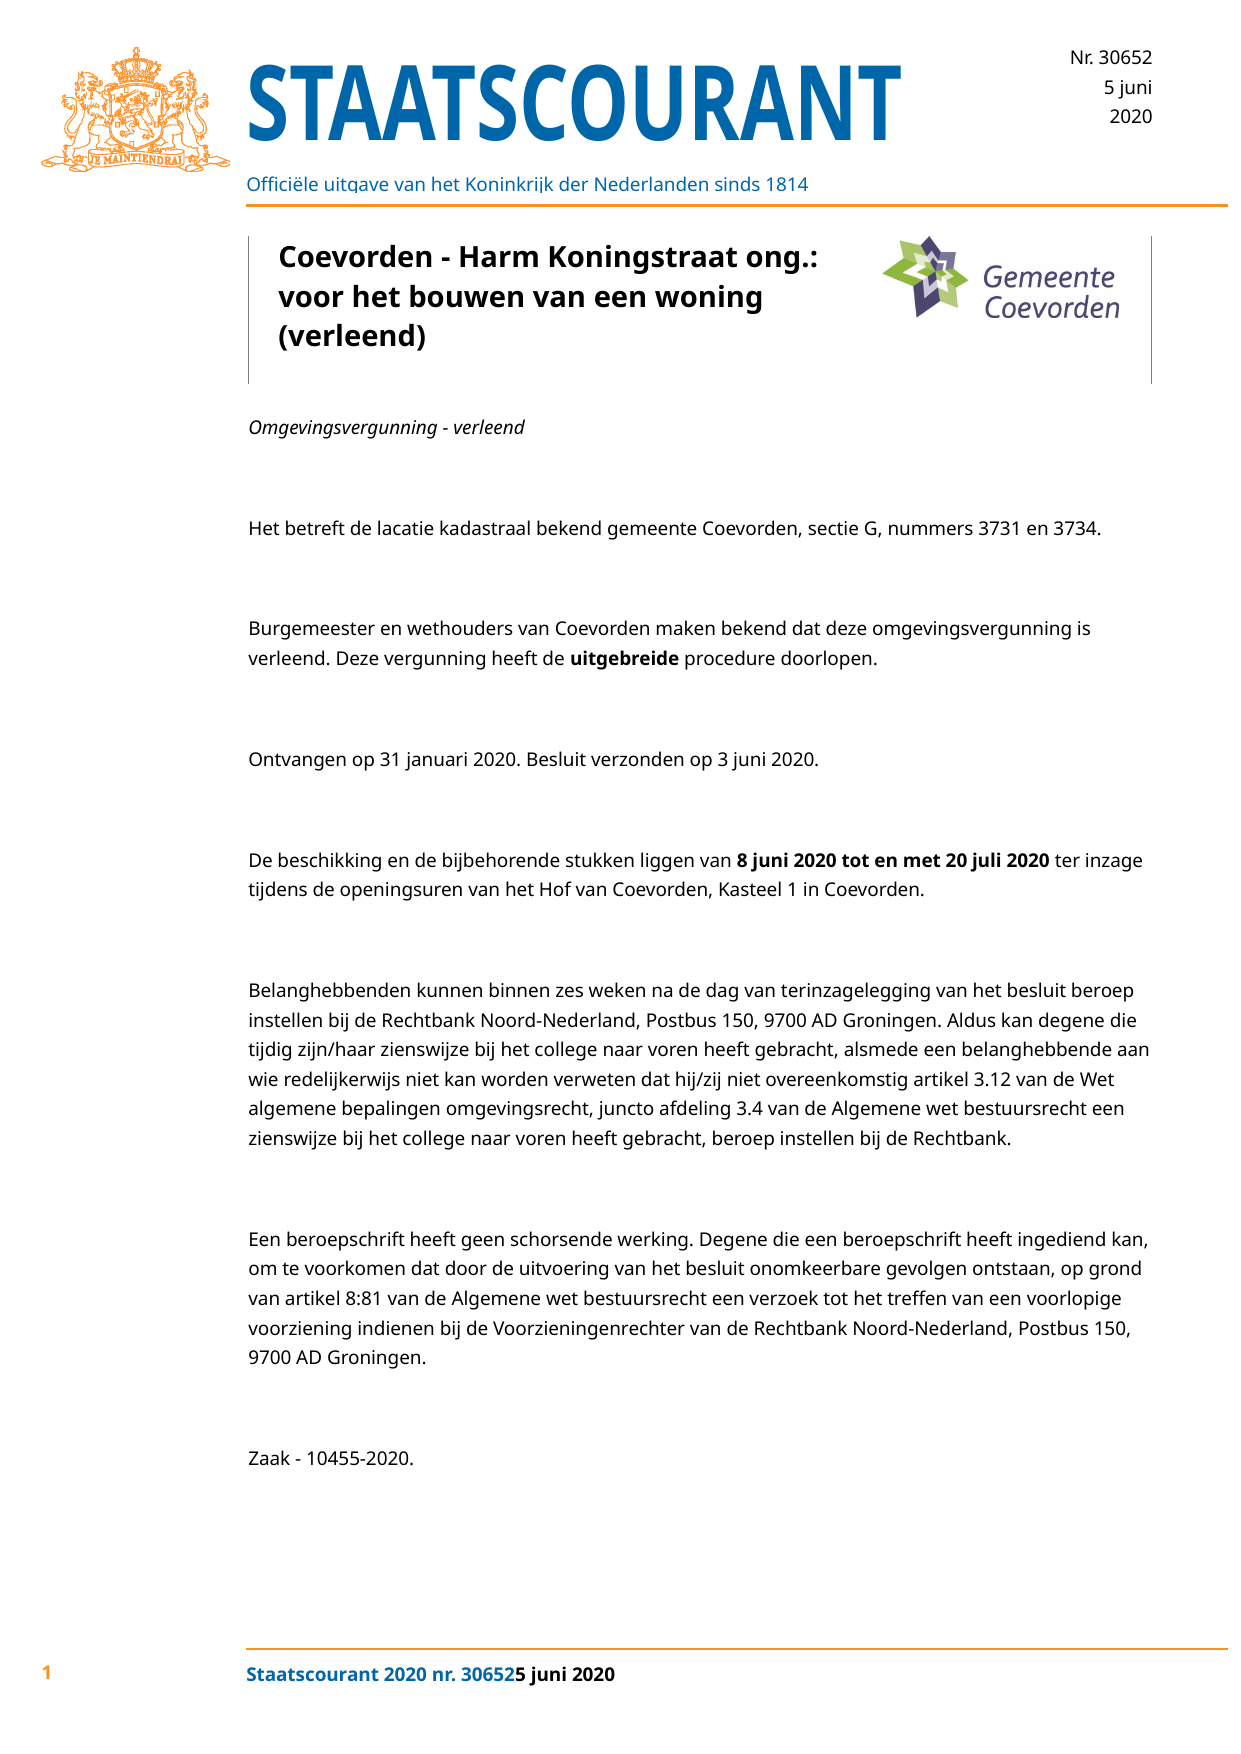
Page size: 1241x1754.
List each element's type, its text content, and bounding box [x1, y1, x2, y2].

text Omgevingsvergunning - verleend [248, 414, 1152, 440]
picture [882, 236, 1119, 318]
text Het betreft de lacatie kadastraal bekend gemeente Coevorden, sectie G, nummers 3731 en 3734. [248, 515, 1152, 541]
text Belanghebbenden kunnen binnen zes weken na de dag van terinzagelegging van het besluit beroep instellen bij de Rechtbank Noord-Nederland, Postbus 150, 9700 AD Groningen. Aldus kan degene die tijdig zijn/haar zienswijze bij het college naar voren heeft gebracht, alsmede een belanghebbende aan wie redelijkerwijs niet kan worden verweten dat hij/zij niet overeenkomstig artikel 3.12 van de Wet algemene bepalingen omgevingsrecht, juncto afdeling 3.4 van de Algemene wet bestuursrecht een zienswijze bij het college naar voren heeft gebracht, beroep instellen bij de Rechtbank. [248, 977, 1152, 1151]
picture [41, 47, 231, 172]
text Ontvangen op 31 januari 2020. Besluit verzonden op 3 juni 2020. [248, 746, 1152, 772]
text Zaak - 10455-2020. [248, 1445, 1152, 1471]
table_header [850, 236, 1151, 384]
table_header Coevorden - Harm Koningstraat ong.: voor het bouwen van een woning (verleend) [249, 236, 850, 384]
text Burgemeester en wethouders van Coevorden maken bekend dat deze omgevingsvergunning is verleend. Deze vergunning heeft de uitgebreide procedure doorlopen. [248, 616, 1152, 671]
text De beschikking en de bijbehorende stukken liggen van 8 juni 2020 tot en met 20 juli 2020 ter inzage tijdens de openingsuren van het Hof van Coevorden, Kasteel 1 in Coevorden. [248, 847, 1152, 902]
text Een beroepschrift heeft geen schorsende werking. Degene die een beroepschrift heeft ingediend kan, om te voorkomen dat door de uitvoering van het besluit onomkeerbare gevolgen ontstaan, op grond van artikel 8:81 van de Algemene wet bestuursrecht een verzoek tot het treffen van een voorlopige voorziening indienen bij de Voorzieningenrechter van de Rechtbank Noord-Nederland, Postbus 150, 9700 AD Groningen. [248, 1226, 1152, 1370]
